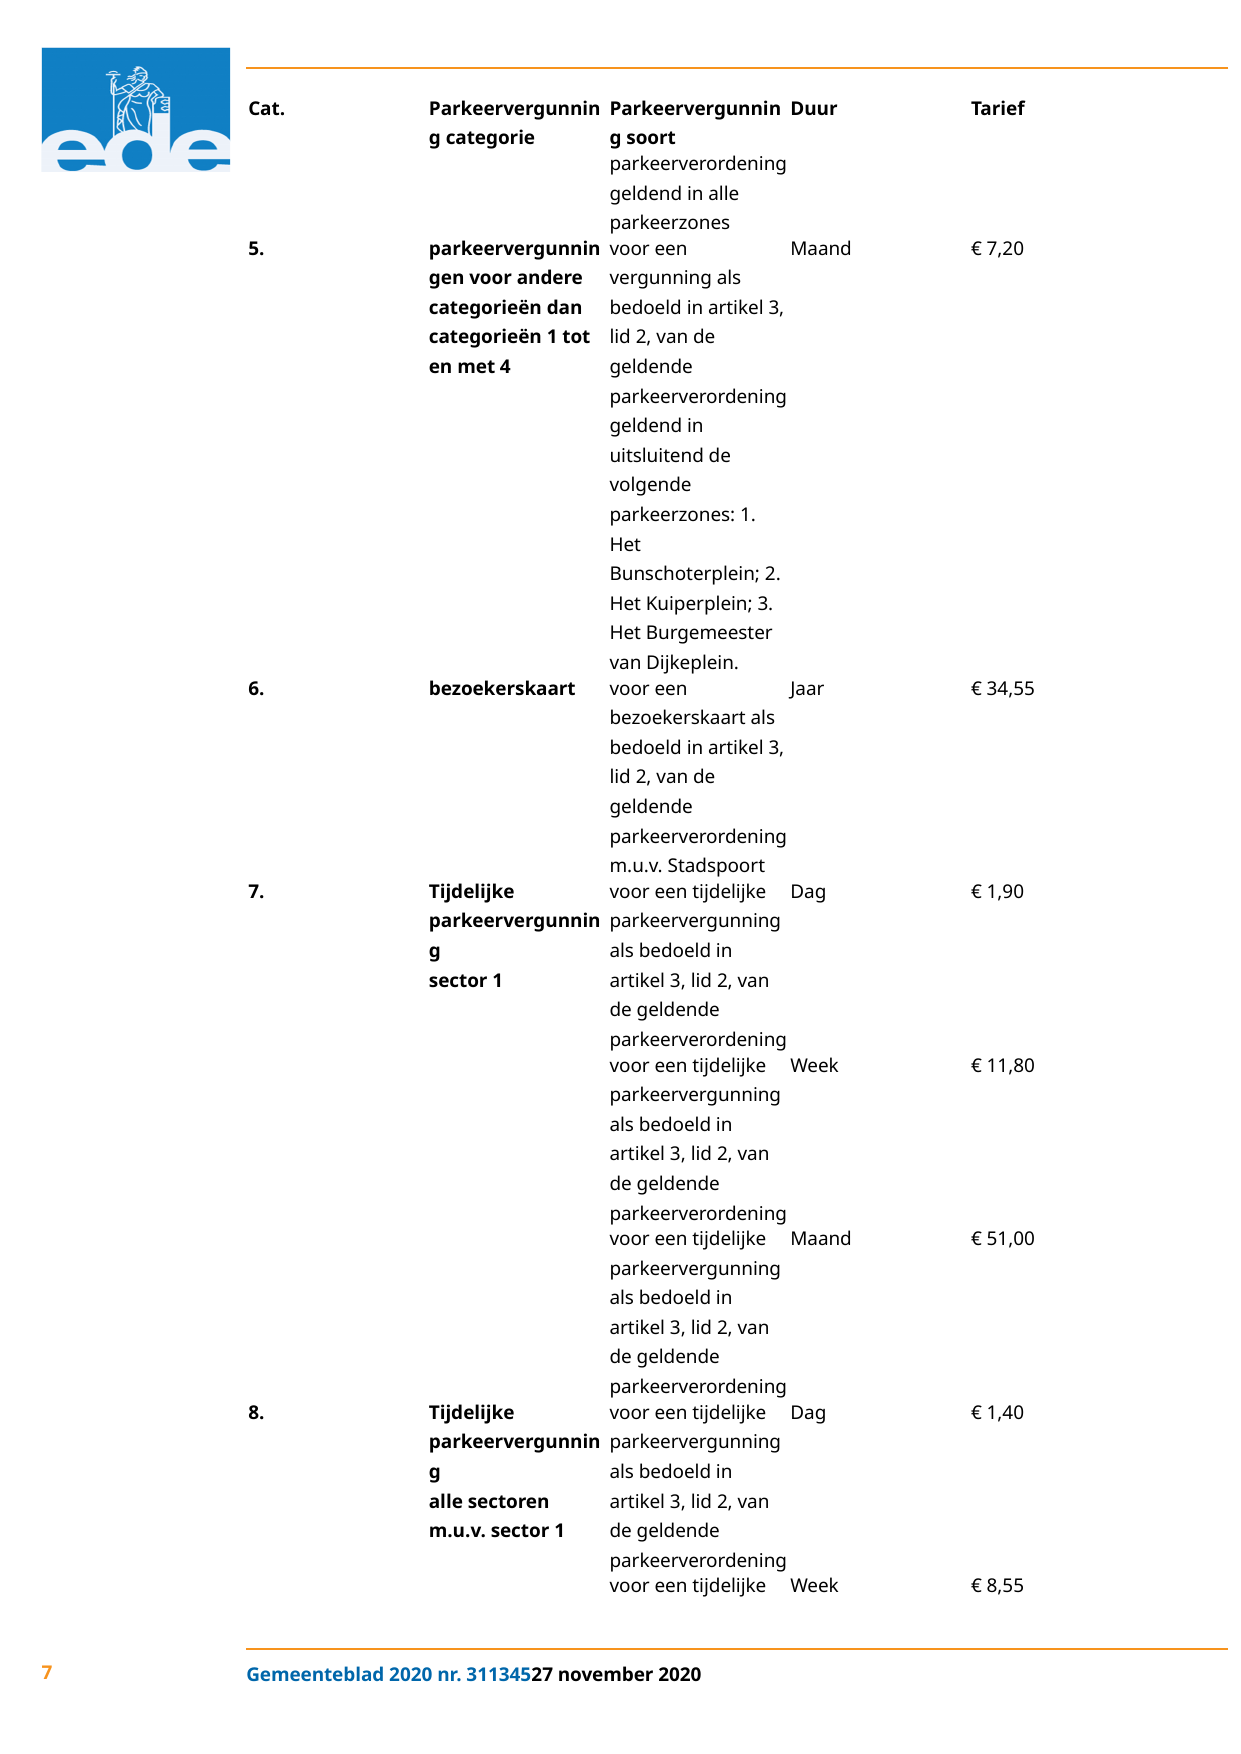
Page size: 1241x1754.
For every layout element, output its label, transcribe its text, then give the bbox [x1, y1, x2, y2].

table_cell 8. [248, 1399, 429, 1598]
table_cell voor een tijdelijke parkeervergunning als bedoeld in artikel 3, lid 2, van de geldende parkeerverordening [609, 1052, 790, 1225]
table_cell Jaar [790, 675, 971, 878]
table_cell Maand [790, 235, 971, 675]
table_cell 7. [248, 878, 429, 1399]
table_cell parkeerverordening geldend in alle parkeerzones [609, 150, 790, 235]
table_cell voor een tijdelijke parkeervergunning als bedoeld in artikel 3, lid 2, van de geldende parkeerverordening [609, 1225, 790, 1399]
table_cell Week [790, 1052, 971, 1225]
table_cell € 7,20 [971, 235, 1152, 675]
table_header Parkeervergunning soort [609, 95, 790, 150]
table_cell [248, 150, 429, 235]
table_cell 6. [248, 675, 429, 878]
table_cell parkeervergunningen voor andere categorieën dan categorieën 1 tot en met 4 [429, 235, 609, 675]
table_cell 5. [248, 235, 429, 675]
table_cell [971, 150, 1152, 235]
table_cell voor een vergunning als bedoeld in artikel 3, lid 2, van de geldende parkeerverordening geldend in uitsluitend de volgende parkeerzones: 1. Het Bunschoterplein; 2. Het Kuiperplein; 3. Het Burgemeester van Dijkeplein. [609, 235, 790, 675]
table_cell € 1,90 [971, 878, 1152, 1052]
table_header Tarief [971, 95, 1152, 150]
table_header Parkeervergunning categorie [429, 95, 609, 150]
table_header Duur [790, 95, 971, 150]
table_cell € 51,00 [971, 1225, 1152, 1399]
table_cell € 34,55 [971, 675, 1152, 878]
table_cell Maand [790, 1225, 971, 1399]
table_cell € 8,55 [971, 1573, 1152, 1598]
table_cell bezoekerskaart [429, 675, 609, 878]
picture [41, 47, 231, 172]
table_cell Dag [790, 1399, 971, 1573]
table_cell [790, 150, 971, 235]
table_cell € 1,40 [971, 1399, 1152, 1573]
table_cell Tijdelijke parkeervergunning alle sectoren m.u.v. sector 1 [429, 1399, 609, 1598]
table_cell voor een bezoekerskaart als bedoeld in artikel 3, lid 2, van de geldende parkeerverordening m.u.v. Stadspoort [609, 675, 790, 878]
table_cell [429, 150, 609, 235]
table_cell Tijdelijke parkeervergunning sector 1 [429, 878, 609, 1399]
table_cell Week [790, 1573, 971, 1598]
table_header Cat. [248, 95, 429, 150]
table_cell € 11,80 [971, 1052, 1152, 1225]
table_cell voor een tijdelijke parkeervergunning als bedoeld in artikel 3, lid 2, van de geldende parkeerverordening [609, 878, 790, 1052]
table_cell Dag [790, 878, 971, 1052]
table_cell voor een tijdelijke [609, 1573, 790, 1598]
table_cell voor een tijdelijke parkeervergunning als bedoeld in artikel 3, lid 2, van de geldende parkeerverordening [609, 1399, 790, 1573]
